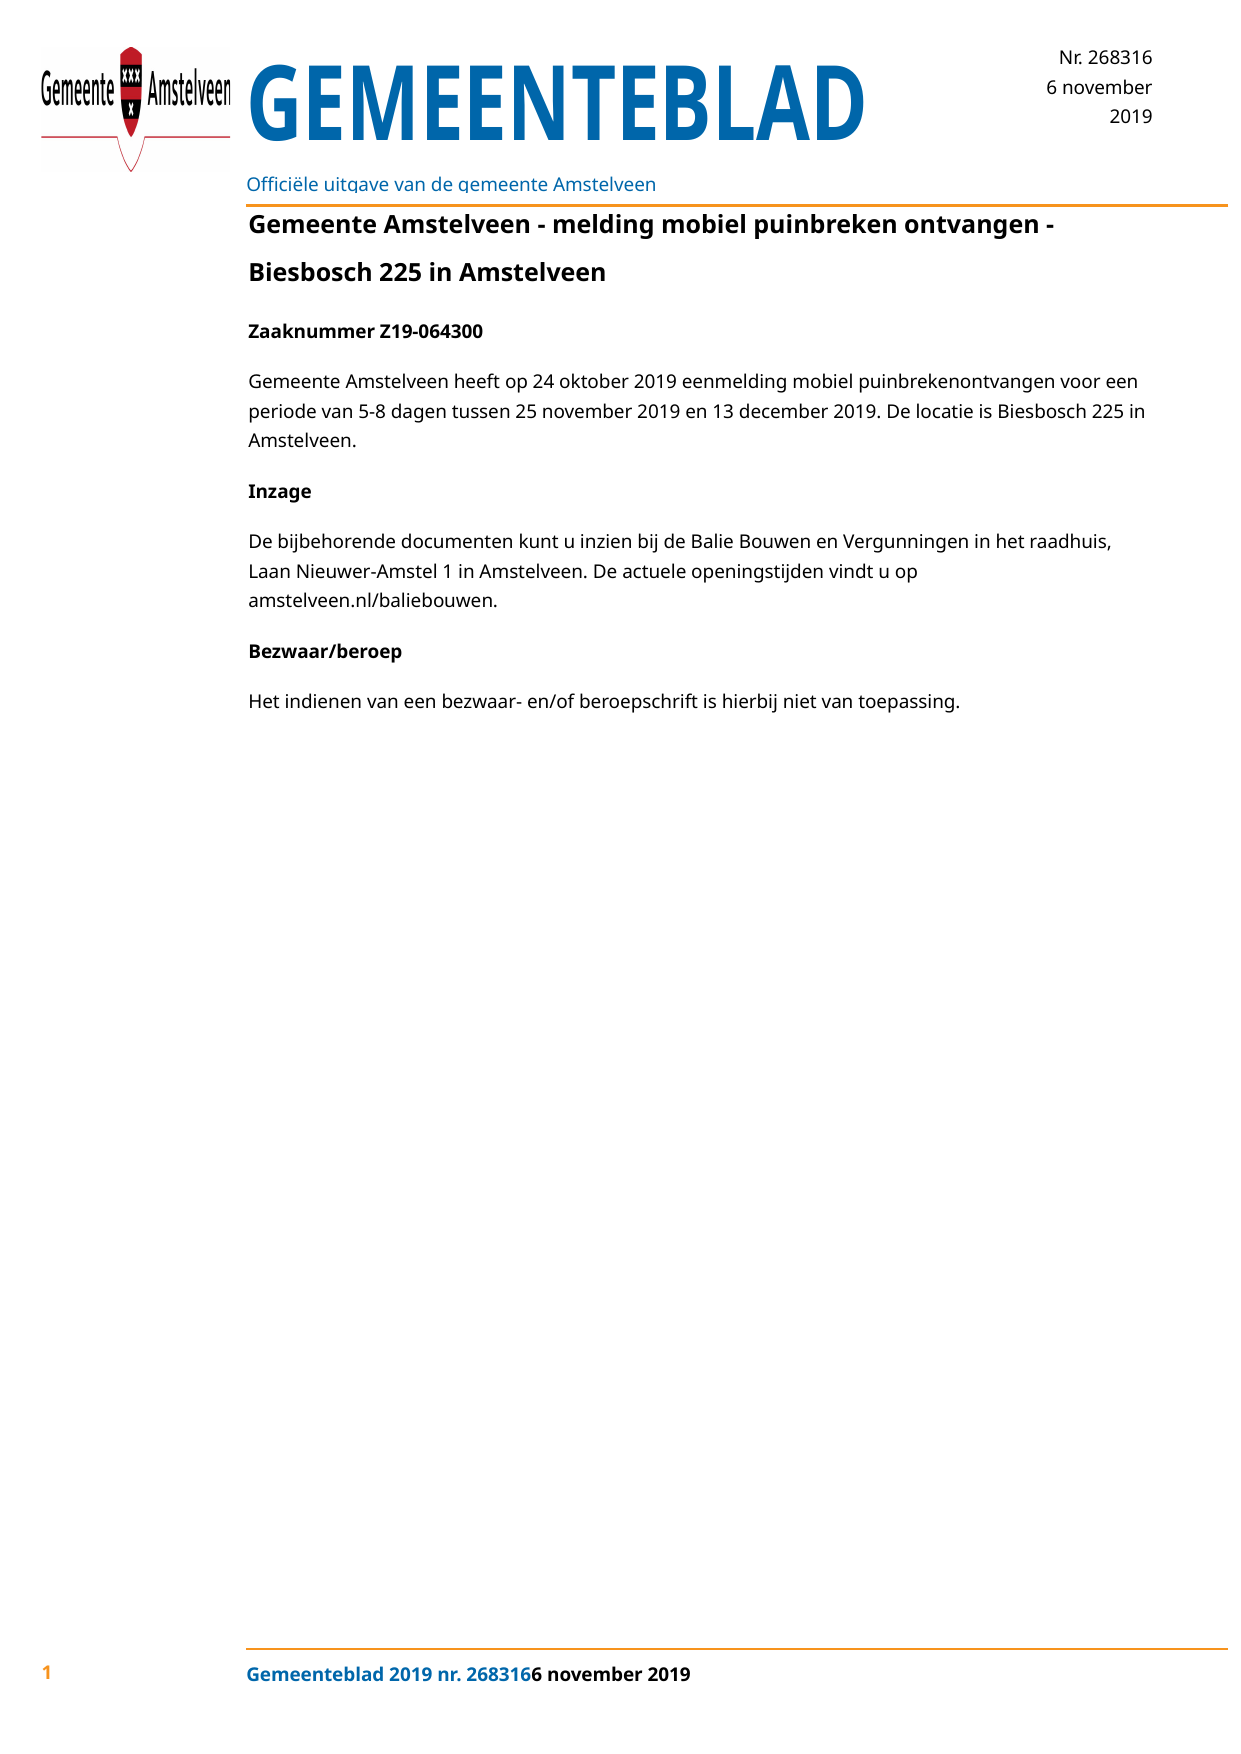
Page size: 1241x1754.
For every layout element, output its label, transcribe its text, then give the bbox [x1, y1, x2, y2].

picture [41, 47, 231, 172]
text De bijbehorende documenten kunt u inzien bij de Balie Bouwen en Vergunningen in het raadhuis, Laan Nieuwer-Amstel 1 in Amstelveen. De actuele openingstijden vindt u op amstelveen.nl/baliebouwen. [248, 528, 1152, 613]
text Inzage [248, 478, 1152, 504]
text Bezwaar/beroep [248, 638, 1152, 664]
text Gemeente Amstelveen - melding mobiel puinbreken ontvangen - Biesbosch 225 in Amstelveen [248, 207, 1152, 288]
text Zaaknummer Z19-064300 [248, 318, 1152, 344]
text Gemeente Amstelveen heeft op 24 oktober 2019 eenmelding mobiel puinbrekenontvangen voor een periode van 5-8 dagen tussen 25 november 2019 en 13 december 2019. De locatie is Biesbosch 225 in Amstelveen. [248, 368, 1152, 453]
text Het indienen van een bezwaar- en/of beroepschrift is hierbij niet van toepassing. [248, 688, 1152, 714]
